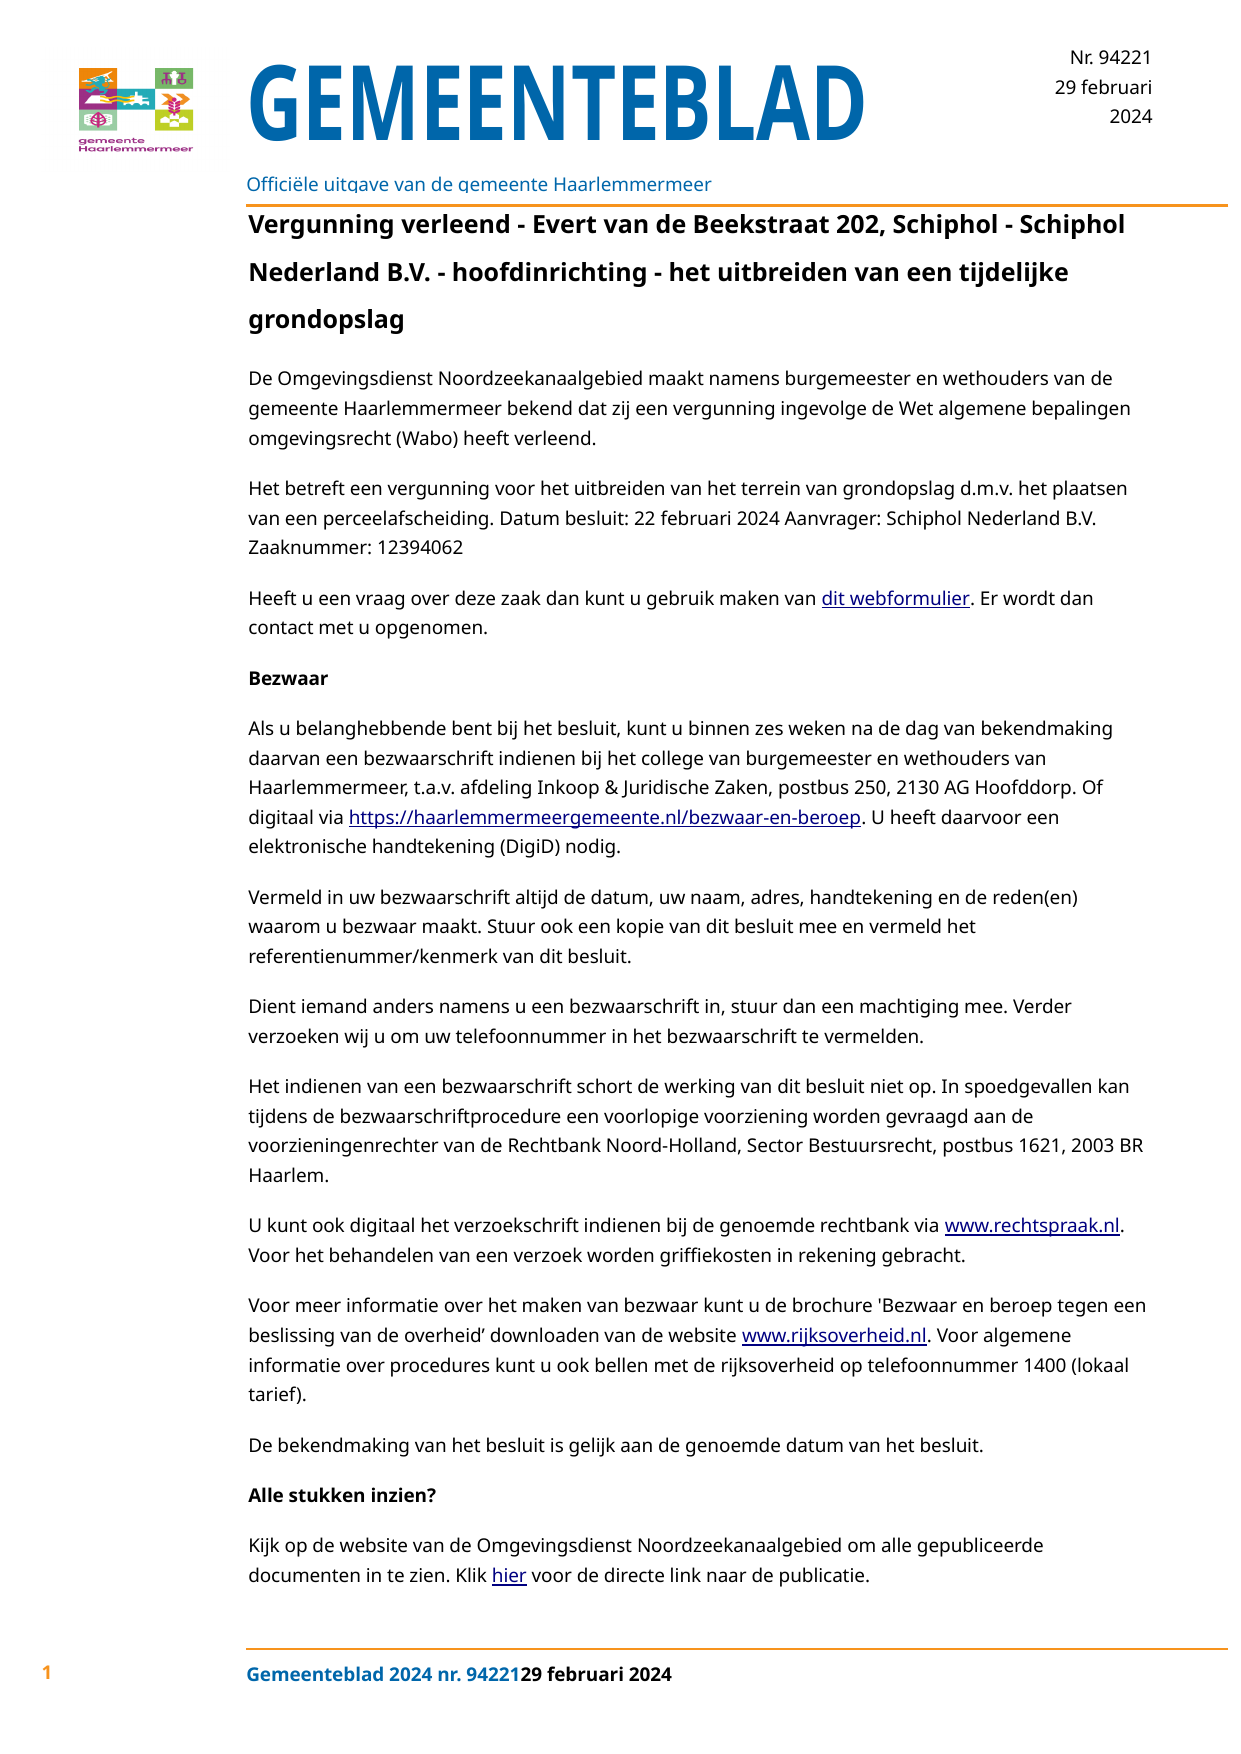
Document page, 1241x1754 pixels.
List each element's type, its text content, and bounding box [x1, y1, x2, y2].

text Bezwaar [248, 665, 1152, 690]
text Dient iemand anders namens u een bezwaarschrift in, stuur dan een machtiging mee. Verder verzoeken wij u om uw telefoonnummer in het bezwaarschrift te vermelden. [248, 993, 1152, 1049]
text Vergunning verleend - Evert van de Beekstraat 202, Schiphol - Schiphol Nederland B.V. - hoofdinrichting - het uitbreiden van een tijdelijke grondopslag [248, 207, 1152, 336]
text Het indienen van een bezwaarschrift schort de werking van dit besluit niet op. In spoedgevallen kan tijdens de bezwaarschriftprocedure een voorlopige voorziening worden gevraagd aan de voorzieningenrechter van de Rechtbank Noord-Holland, Sector Bestuursrecht, postbus 1621, 2003 BR Haarlem. [248, 1073, 1152, 1188]
text Kijk op de website van de Omgevingsdienst Noordzeekanaalgebied om alle gepubliceerde documenten in te zien. Klik hier voor de directe link naar de publicatie. [248, 1533, 1152, 1588]
text Het betreft een vergunning voor het uitbreiden van het terrein van grondopslag d.m.v. het plaatsen van een perceelafscheiding. Datum besluit: 22 februari 2024 Aanvrager: Schiphol Nederland B.V. Zaaknummer: 12394062 [248, 475, 1152, 560]
text Vermeld in uw bezwaarschrift altijd de datum, uw naam, adres, handtekening en de reden(en) waarom u bezwaar maakt. Stuur ook een kopie van dit besluit mee en vermeld het referentienummer/kenmerk van dit besluit. [248, 884, 1152, 969]
text Als u belanghebbende bent bij het besluit, kunt u binnen zes weken na de dag van bekendmaking daarvan een bezwaarschrift indienen bij het college van burgemeester en wethouders van Haarlemmermeer, t.a.v. afdeling Inkoop & Juridische Zaken, postbus 250, 2130 AG Hoofddorp. Of digitaal via https://haarlemmermeergemeente.nl/bezwaar-en-beroep. U heeft daarvoor een elektronische handtekening (DigiD) nodig. [248, 715, 1152, 859]
text De Omgevingsdienst Noordzeekanaalgebied maakt namens burgemeester en wethouders van de gemeente Haarlemmermeer bekend dat zij een vergunning ingevolge de Wet algemene bepalingen omgevingsrecht (Wabo) heeft verleend. [248, 366, 1152, 450]
text Heeft u een vraag over deze zaak dan kunt u gebruik maken van dit webformulier. Er wordt dan contact met u opgenomen. [248, 585, 1152, 640]
text Alle stukken inzien? [248, 1482, 1152, 1508]
text U kunt ook digitaal het verzoekschrift indienen bij de genoemde rechtbank via www.rechtspraak.nl. Voor het behandelen van een verzoek worden griffiekosten in rekening gebracht. [248, 1213, 1152, 1268]
text De bekendmaking van het besluit is gelijk aan de genoemde datum van het besluit. [248, 1432, 1152, 1457]
text Voor meer informatie over het maken van bezwaar kunt u de brochure 'Bezwaar en beroep tegen een beslissing van de overheid’ downloaden van de website www.rijksoverheid.nl. Voor algemene informatie over procedures kunt u ook bellen met de rijksoverheid op telefoonnummer 1400 (lokaal tarief). [248, 1293, 1152, 1407]
picture [41, 47, 231, 172]
